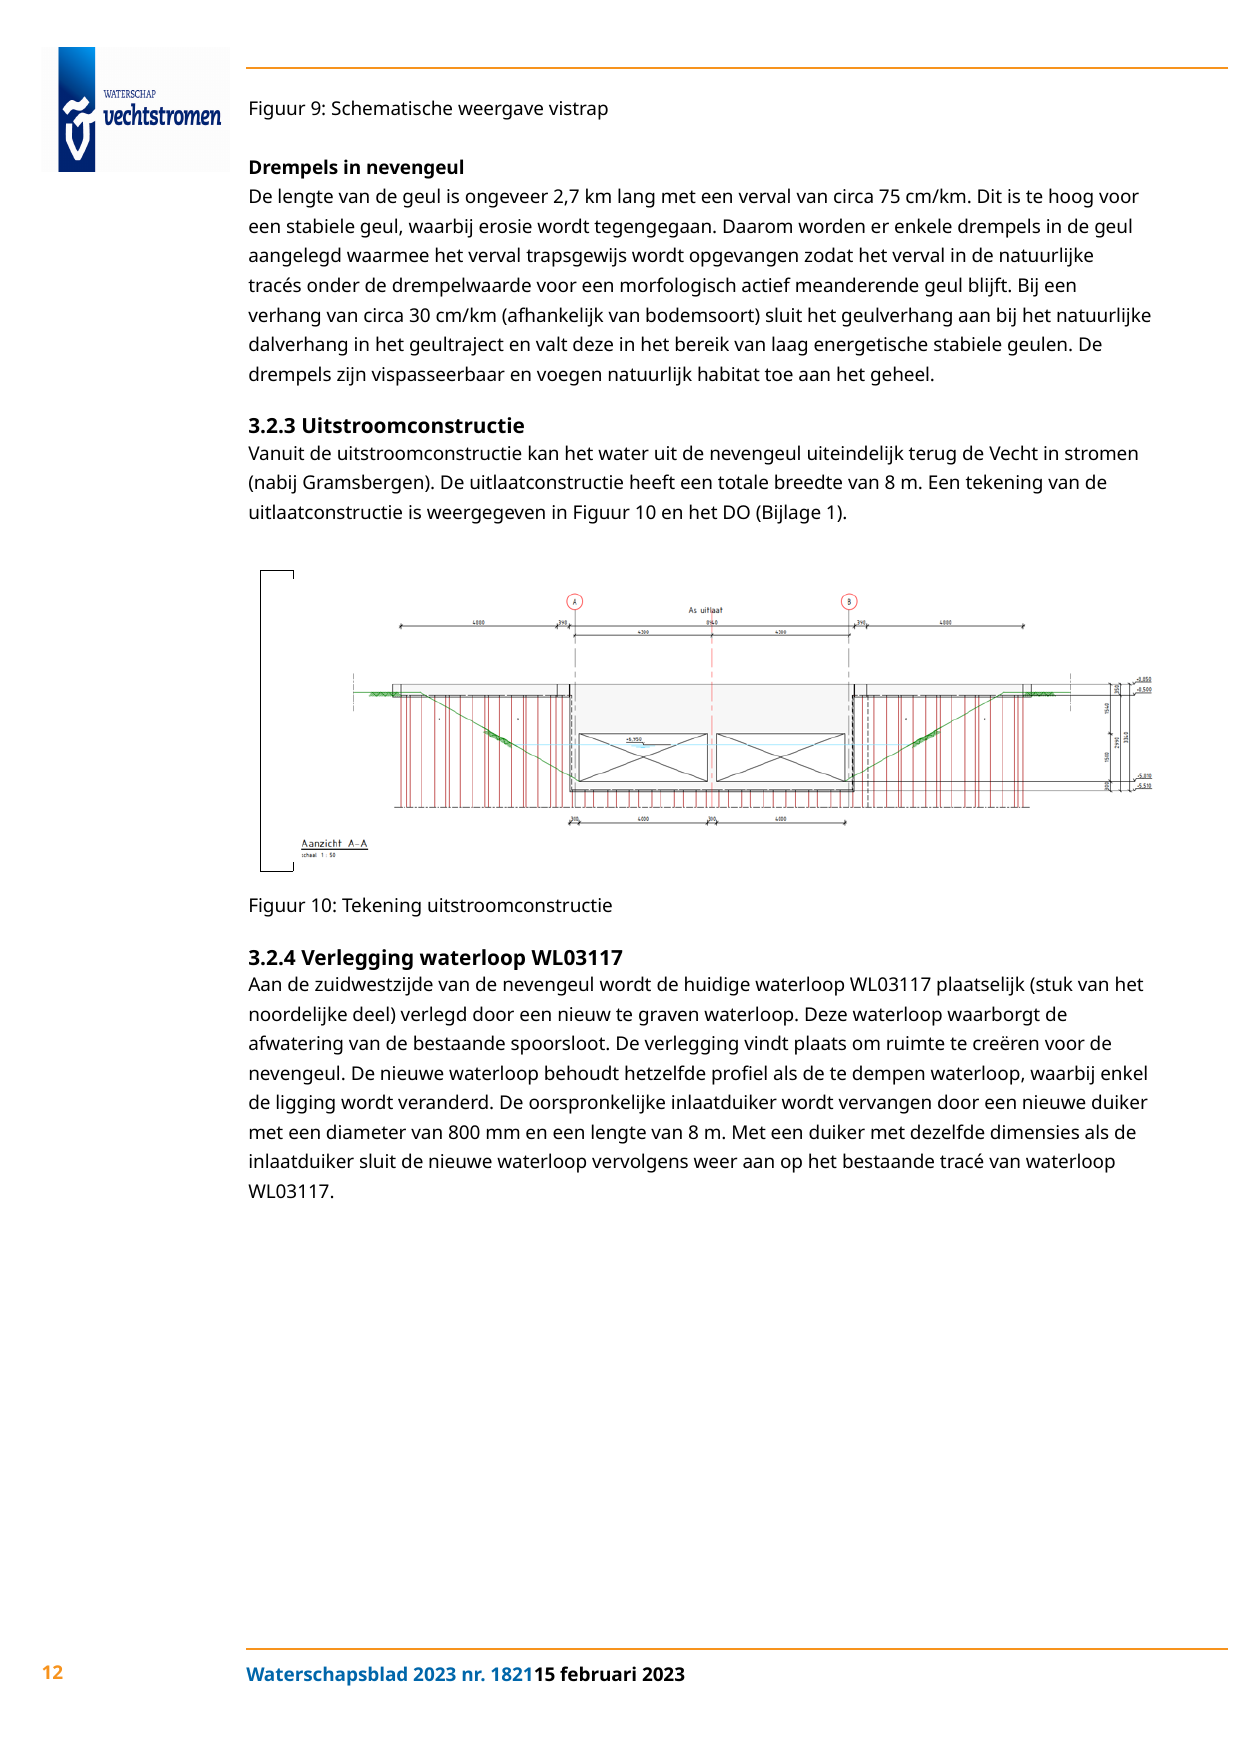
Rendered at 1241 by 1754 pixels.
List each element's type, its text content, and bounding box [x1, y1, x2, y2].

text Drempels in nevengeul [248, 154, 1152, 180]
text 3.2.4 Verlegging waterloop WL03117 [248, 943, 1152, 971]
text Vanuit de uitstroomconstructie kan het water uit de nevengeul uiteindelijk terug de Vecht in stromen (nabij Gramsbergen). De uitlaatconstructie heeft een totale breedte van 8 m. Een tekening van de uitlaatconstructie is weergegeven in Figuur 10 en het DO (Bijlage 1). [248, 440, 1152, 525]
picture [268, 579, 1173, 862]
text Aan de zuidwestzijde van de nevengeul wordt de huidige waterloop WL03117 plaatselijk (stuk van het noordelijke deel) verlegd door een nieuw te graven waterloop. Deze waterloop waarborgt de afwatering van de bestaande spoorsloot. De verlegging vindt plaats om ruimte te creëren voor de nevengeul. De nieuwe waterloop behoudt hetzelfde profiel als de te dempen waterloop, waarbij enkel de ligging wordt veranderd. De oorspronkelijke inlaatduiker wordt vervangen door een nieuwe duiker met een diameter van 800 mm en een lengte van 8 m. Met een duiker met dezelfde dimensies als de inlaatduiker sluit de nieuwe waterloop vervolgens weer aan op het bestaande tracé van waterloop WL03117. [248, 971, 1152, 1204]
text 3.2.3 Uitstroomconstructie [248, 411, 1152, 440]
text Figuur 9: Schematische weergave vistrap [248, 95, 1152, 121]
text Figuur 10: Tekening uitstroomconstructie [248, 892, 1152, 918]
picture [41, 47, 231, 172]
text De lengte van de geul is ongeveer 2,7 km lang met een verval van circa 75 cm/km. Dit is te hoog voor een stabiele geul, waarbij erosie wordt tegengegaan. Daarom worden er enkele drempels in de geul aangelegd waarmee het verval trapsgewijs wordt opgevangen zodat het verval in de natuurlijke tracés onder de drempelwaarde voor een morfologisch actief meanderende geul blijft. Bij een verhang van circa 30 cm/km (afhankelijk van bodemsoort) sluit het geulverhang aan bij het natuurlijke dalverhang in het geultraject en valt deze in het bereik van laag energetische stabiele geulen. De drempels zijn vispasseerbaar en voegen natuurlijk habitat toe aan het geheel. [248, 183, 1152, 387]
